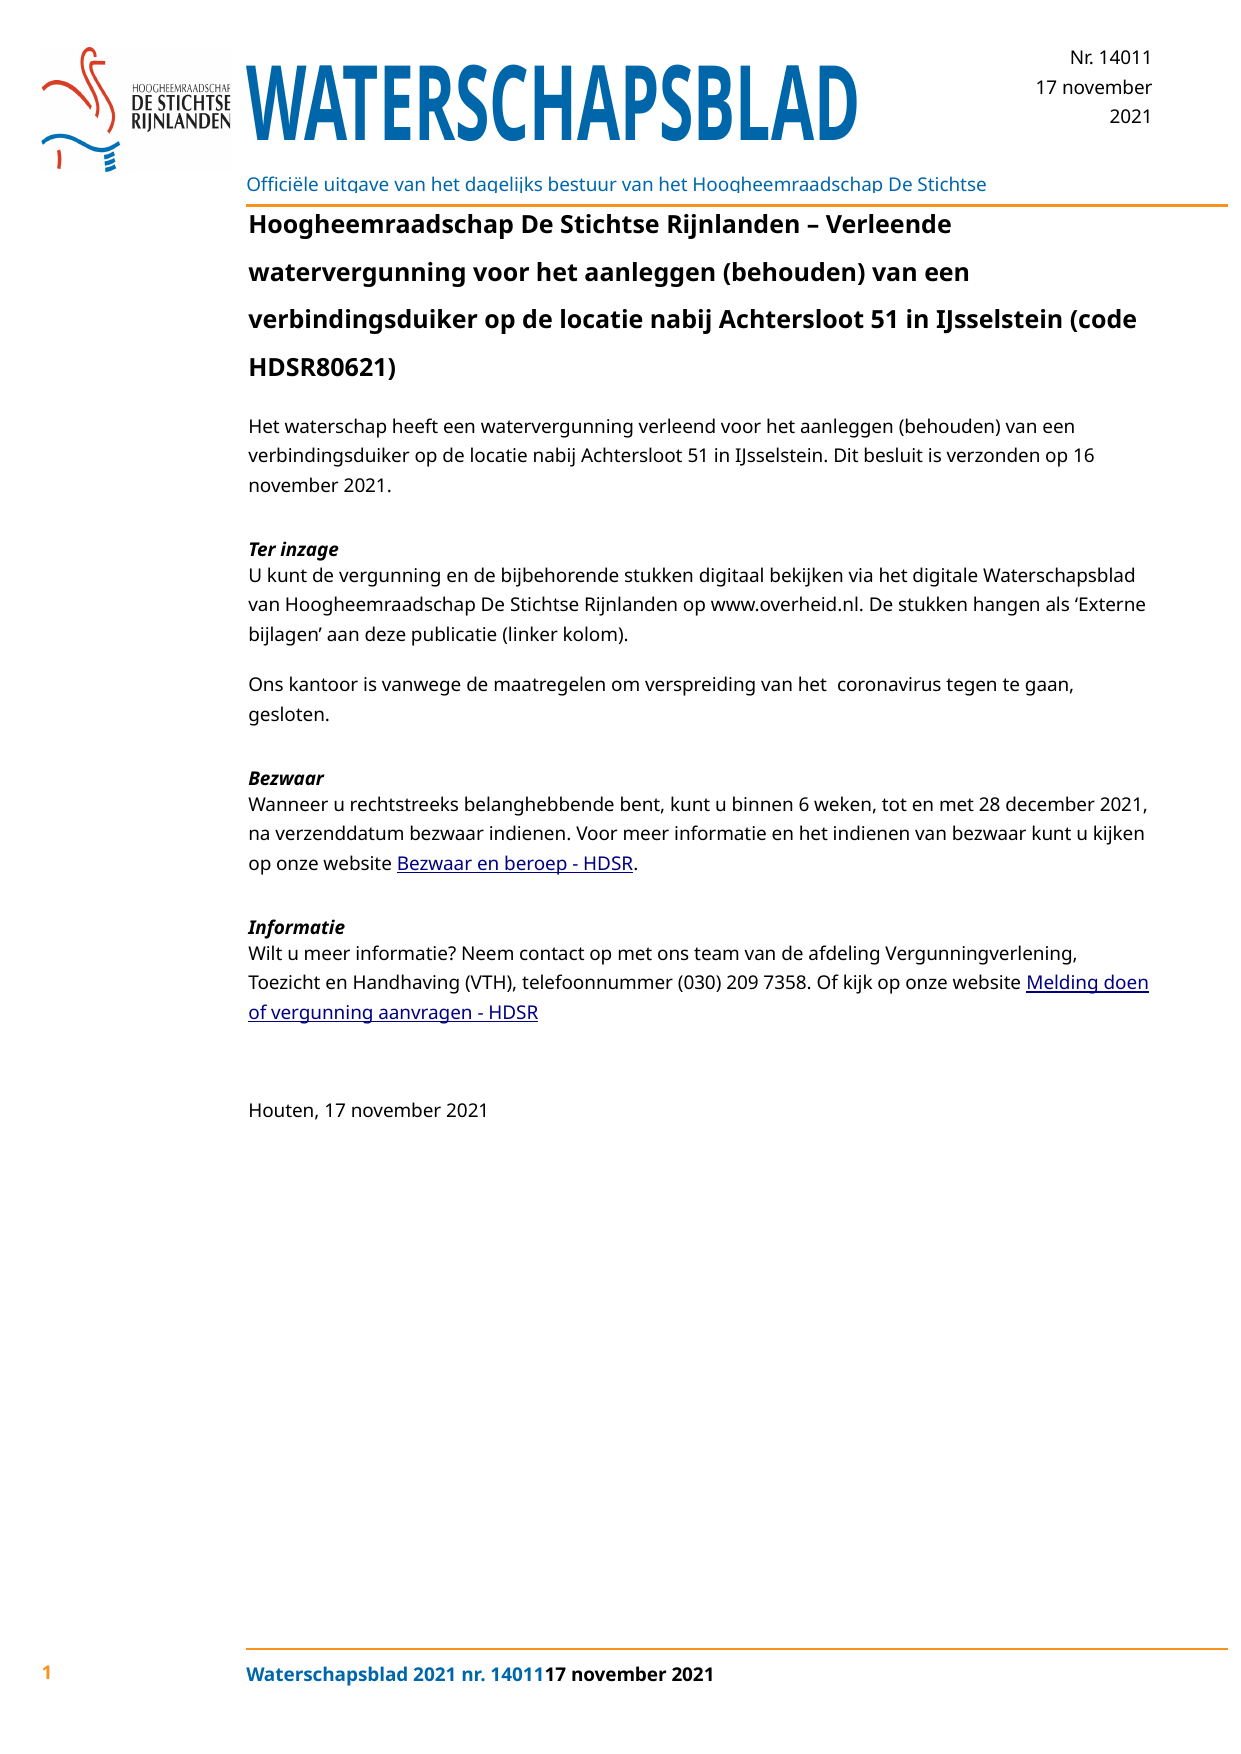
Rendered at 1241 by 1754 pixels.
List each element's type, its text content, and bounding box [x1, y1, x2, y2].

text Informatie [248, 914, 1152, 940]
text Ons kantoor is vanwege de maatregelen om verspreiding van het coronavirus tegen te gaan, gesloten. [248, 672, 1152, 727]
text Hoogheemraadschap De Stichtse Rijnlanden – Verleende watervergunning voor het aanleggen (behouden) van een verbindingsduiker op de locatie nabij Achtersloot 51 in IJsselstein (code HDSR80621) [248, 207, 1152, 384]
picture [41, 47, 231, 172]
text Ter inzage [248, 536, 1152, 562]
text U kunt de vergunning en de bijbehorende stukken digitaal bekijken via het digitale Waterschapsblad van Hoogheemraadschap De Stichtse Rijnlanden op www.overheid.nl. De stukken hangen als ‘Externe bijlagen’ aan deze publicatie (linker kolom). [248, 562, 1152, 647]
text Bezwaar [248, 765, 1152, 791]
text Wilt u meer informatie? Neem contact op met ons team van de afdeling Vergunningverlening, Toezicht en Handhaving (VTH), telefoonnummer (030) 209 7358. Of kijk op onze website Melding doen of vergunning aanvragen - HDSR [248, 940, 1152, 1024]
text Het waterschap heeft een watervergunning verleend voor het aanleggen (behouden) van een verbindingsduiker op de locatie nabij Achtersloot 51 in IJsselstein. Dit besluit is verzonden op 16 november 2021. [248, 413, 1152, 498]
text Wanneer u rechtstreeks belanghebbende bent, kunt u binnen 6 weken, tot en met 28 december 2021, na verzenddatum bezwaar indienen. Voor meer informatie en het indienen van bezwaar kunt u kijken op onze website Bezwaar en beroep - HDSR. [248, 791, 1152, 876]
text Houten, 17 november 2021 [248, 1097, 1152, 1123]
